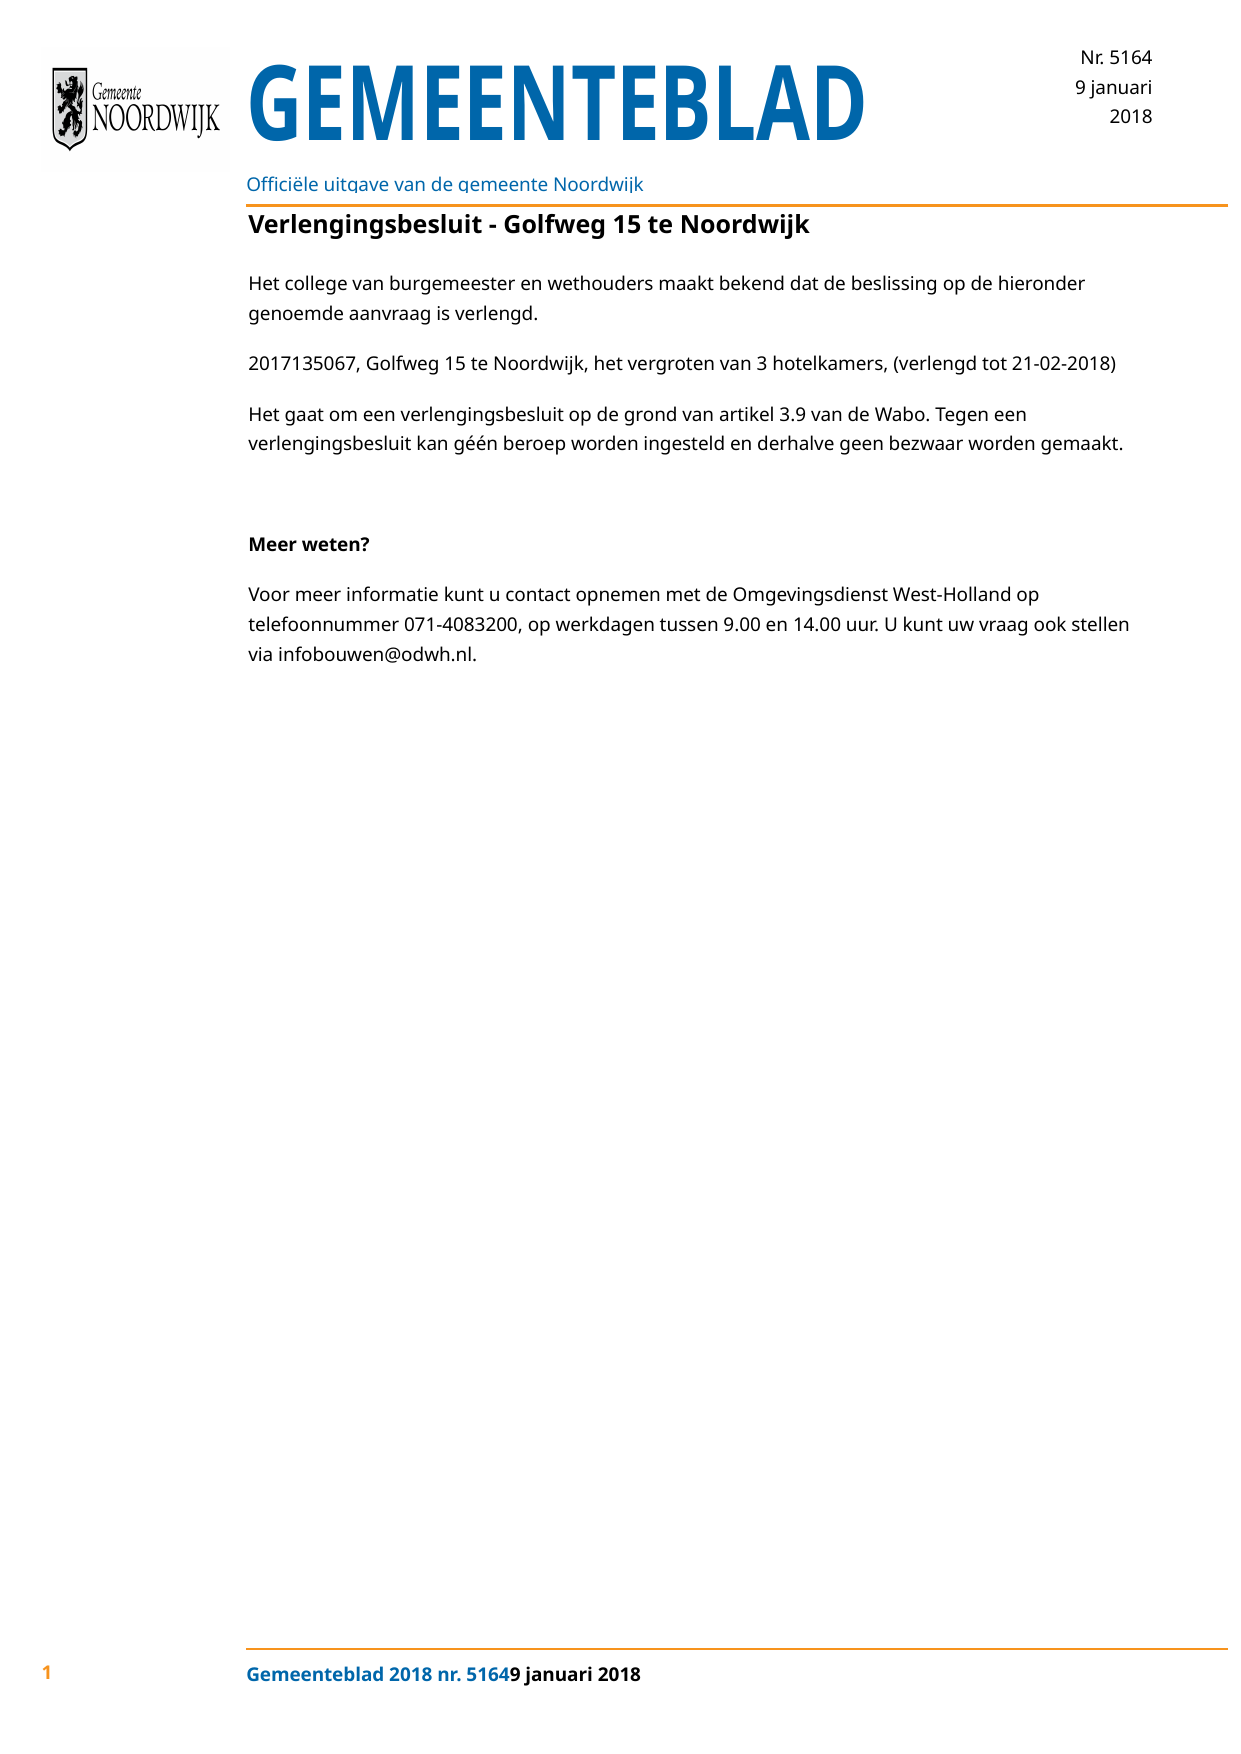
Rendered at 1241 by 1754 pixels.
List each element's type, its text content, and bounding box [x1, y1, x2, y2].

text 2017135067, Golfweg 15 te Noordwijk, het vergroten van 3 hotelkamers, (verlengd tot 21-02-2018) [248, 350, 1152, 376]
text Het college van burgemeester en wethouders maakt bekend dat de beslissing op de hieronder genoemde aanvraag is verlengd. [248, 270, 1152, 326]
text Meer weten? [248, 531, 1152, 557]
text Verlengingsbesluit - Golfweg 15 te Noordwijk [248, 207, 1152, 241]
text Voor meer informatie kunt u contact opnemen met de Omgevingsdienst West-Holland op telefoonnummer 071-4083200, op werkdagen tussen 9.00 en 14.00 uur. U kunt uw vraag ook stellen via infobouwen@odwh.nl. [248, 582, 1152, 666]
picture [41, 47, 231, 172]
text Het gaat om een verlengingsbesluit op de grond van artikel 3.9 van de Wabo. Tegen een verlengingsbesluit kan géén beroep worden ingesteld en derhalve geen bezwaar worden gemaakt. [248, 401, 1152, 456]
